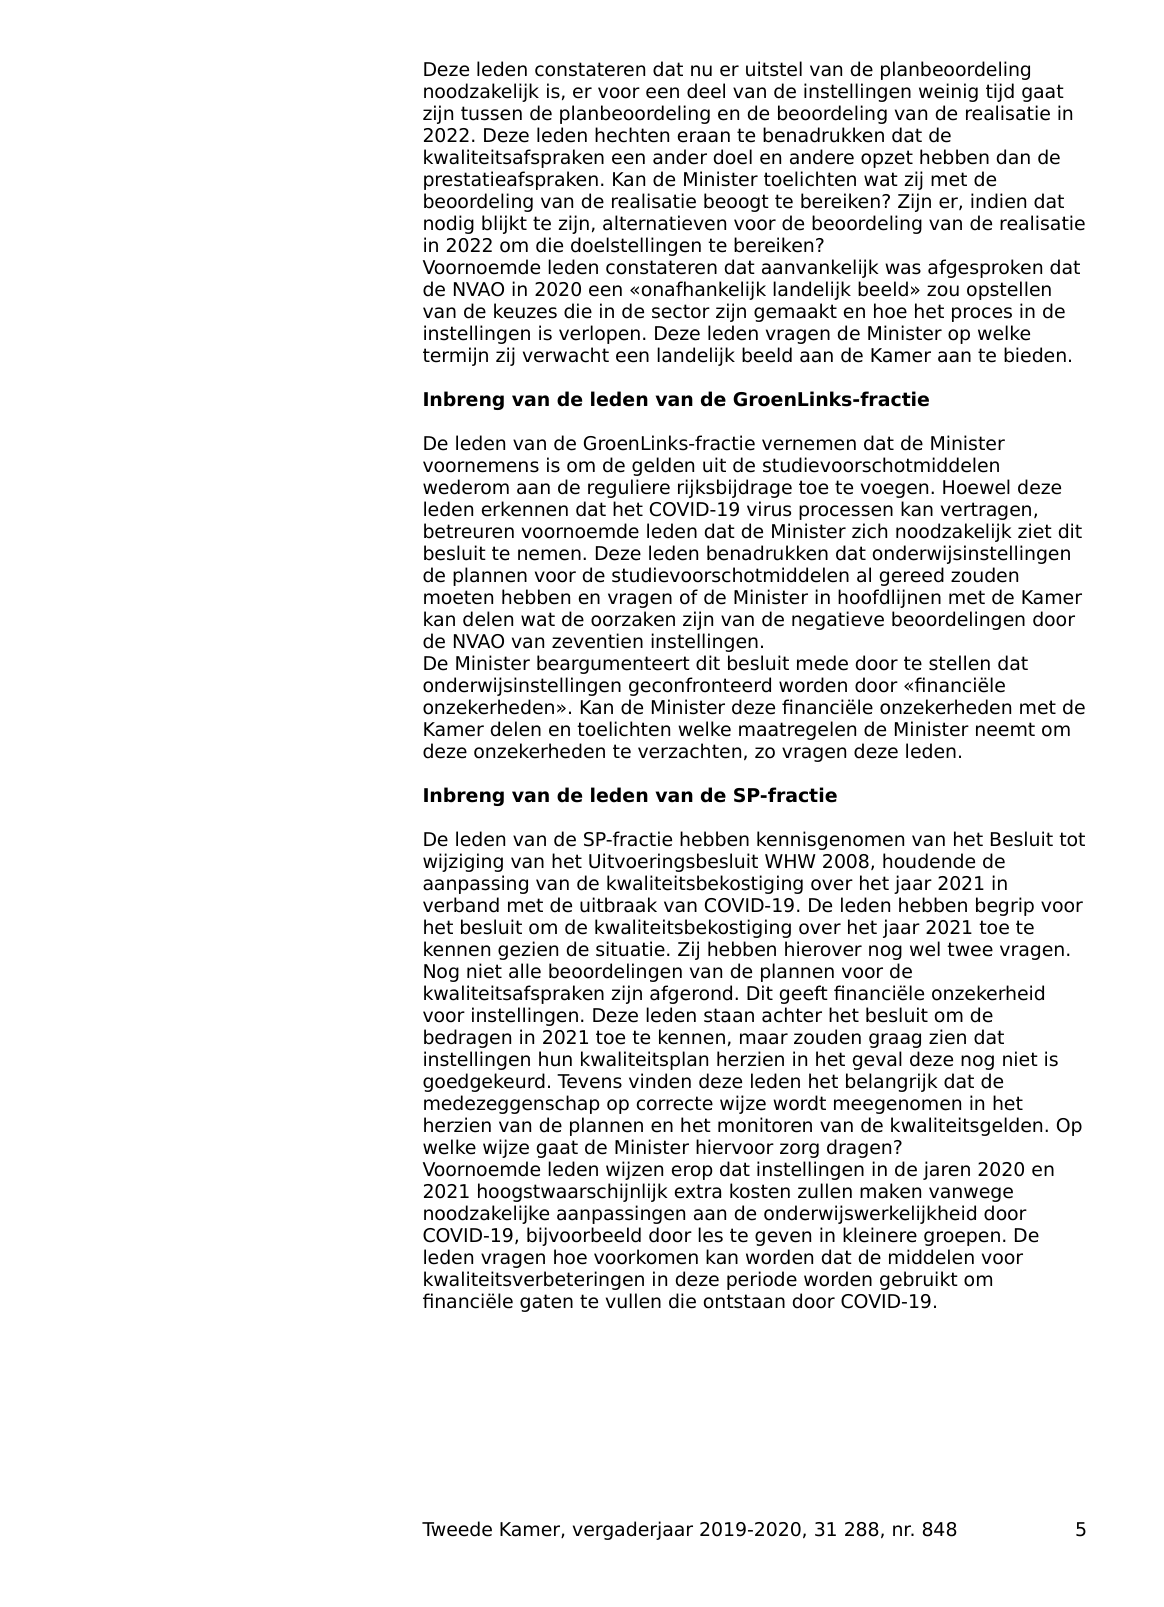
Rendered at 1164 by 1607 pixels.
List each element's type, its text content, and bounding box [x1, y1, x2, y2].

text Voornoemde leden wijzen erop dat instellingen in de jaren 2020 en 2021 hoogstwaarschijnlijk extra kosten zullen maken vanwege noodzakelijke aanpassingen aan de onderwijswerkelijkheid door COVID-19, bijvoorbeeld door les te geven in kleinere groepen. De leden vragen hoe voorkomen kan worden dat de middelen voor kwaliteitsverbeteringen in deze periode worden gebruikt om financiële gaten te vullen die ontstaan door COVID-19. [422, 1159, 1087, 1313]
text Nog niet alle beoordelingen van de plannen voor de kwaliteitsafspraken zijn afgerond. Dit geeft financiële onzekerheid voor instellingen. Deze leden staan achter het besluit om de bedragen in 2021 toe te kennen, maar zouden graag zien dat instellingen hun kwaliteitsplan herzien in het geval deze nog niet is goedgekeurd. Tevens vinden deze leden het belangrijk dat de medezeggenschap op correcte wijze wordt meegenomen in het herzien van de plannen en het monitoren van de kwaliteitsgelden. Op welke wijze gaat de Minister hiervoor zorg dragen? [422, 961, 1087, 1159]
subtitle Inbreng van de leden van de SP-fractie [422, 785, 1087, 807]
text De leden van de SP-fractie hebben kennisgenomen van het Besluit tot wijziging van het Uitvoeringsbesluit WHW 2008, houdende de aanpassing van de kwaliteitsbekostiging over het jaar 2021 in verband met de uitbraak van COVID-19. De leden hebben begrip voor het besluit om de kwaliteitsbekostiging over het jaar 2021 toe te kennen gezien de situatie. Zij hebben hierover nog wel twee vragen. [422, 829, 1087, 961]
text De Minister beargumenteert dit besluit mede door te stellen dat onderwijsinstellingen geconfronteerd worden door «financiële onzekerheden». Kan de Minister deze financiële onzekerheden met de Kamer delen en toelichten welke maatregelen de Minister neemt om deze onzekerheden te verzachten, zo vragen deze leden. [422, 653, 1087, 763]
subtitle Inbreng van de leden van de GroenLinks-fractie [422, 389, 1087, 411]
text De leden van de GroenLinks-fractie vernemen dat de Minister voornemens is om de gelden uit de studievoorschotmiddelen wederom aan de reguliere rijksbijdrage toe te voegen. Hoewel deze leden erkennen dat het COVID-19 virus processen kan vertragen, betreuren voornoemde leden dat de Minister zich noodzakelijk ziet dit besluit te nemen. Deze leden benadrukken dat onderwijsinstellingen de plannen voor de studievoorschotmiddelen al gereed zouden moeten hebben en vragen of de Minister in hoofdlijnen met de Kamer kan delen wat de oorzaken zijn van de negatieve beoordelingen door de NVAO van zeventien instellingen. [422, 433, 1087, 653]
text Deze leden constateren dat nu er uitstel van de planbeoordeling noodzakelijk is, er voor een deel van de instellingen weinig tijd gaat zijn tussen de planbeoordeling en de beoordeling van de realisatie in 2022. Deze leden hechten eraan te benadrukken dat de kwaliteitsafspraken een ander doel en andere opzet hebben dan de prestatieafspraken. Kan de Minister toelichten wat zij met de beoordeling van de realisatie beoogt te bereiken? Zijn er, indien dat nodig blijkt te zijn, alternatieven voor de beoordeling van de realisatie in 2022 om die doelstellingen te bereiken? [422, 59, 1087, 257]
text Voornoemde leden constateren dat aanvankelijk was afgesproken dat de NVAO in 2020 een «onafhankelijk landelijk beeld» zou opstellen van de keuzes die in de sector zijn gemaakt en hoe het proces in de instellingen is verlopen. Deze leden vragen de Minister op welke termijn zij verwacht een landelijk beeld aan de Kamer aan te bieden. [422, 257, 1087, 367]
